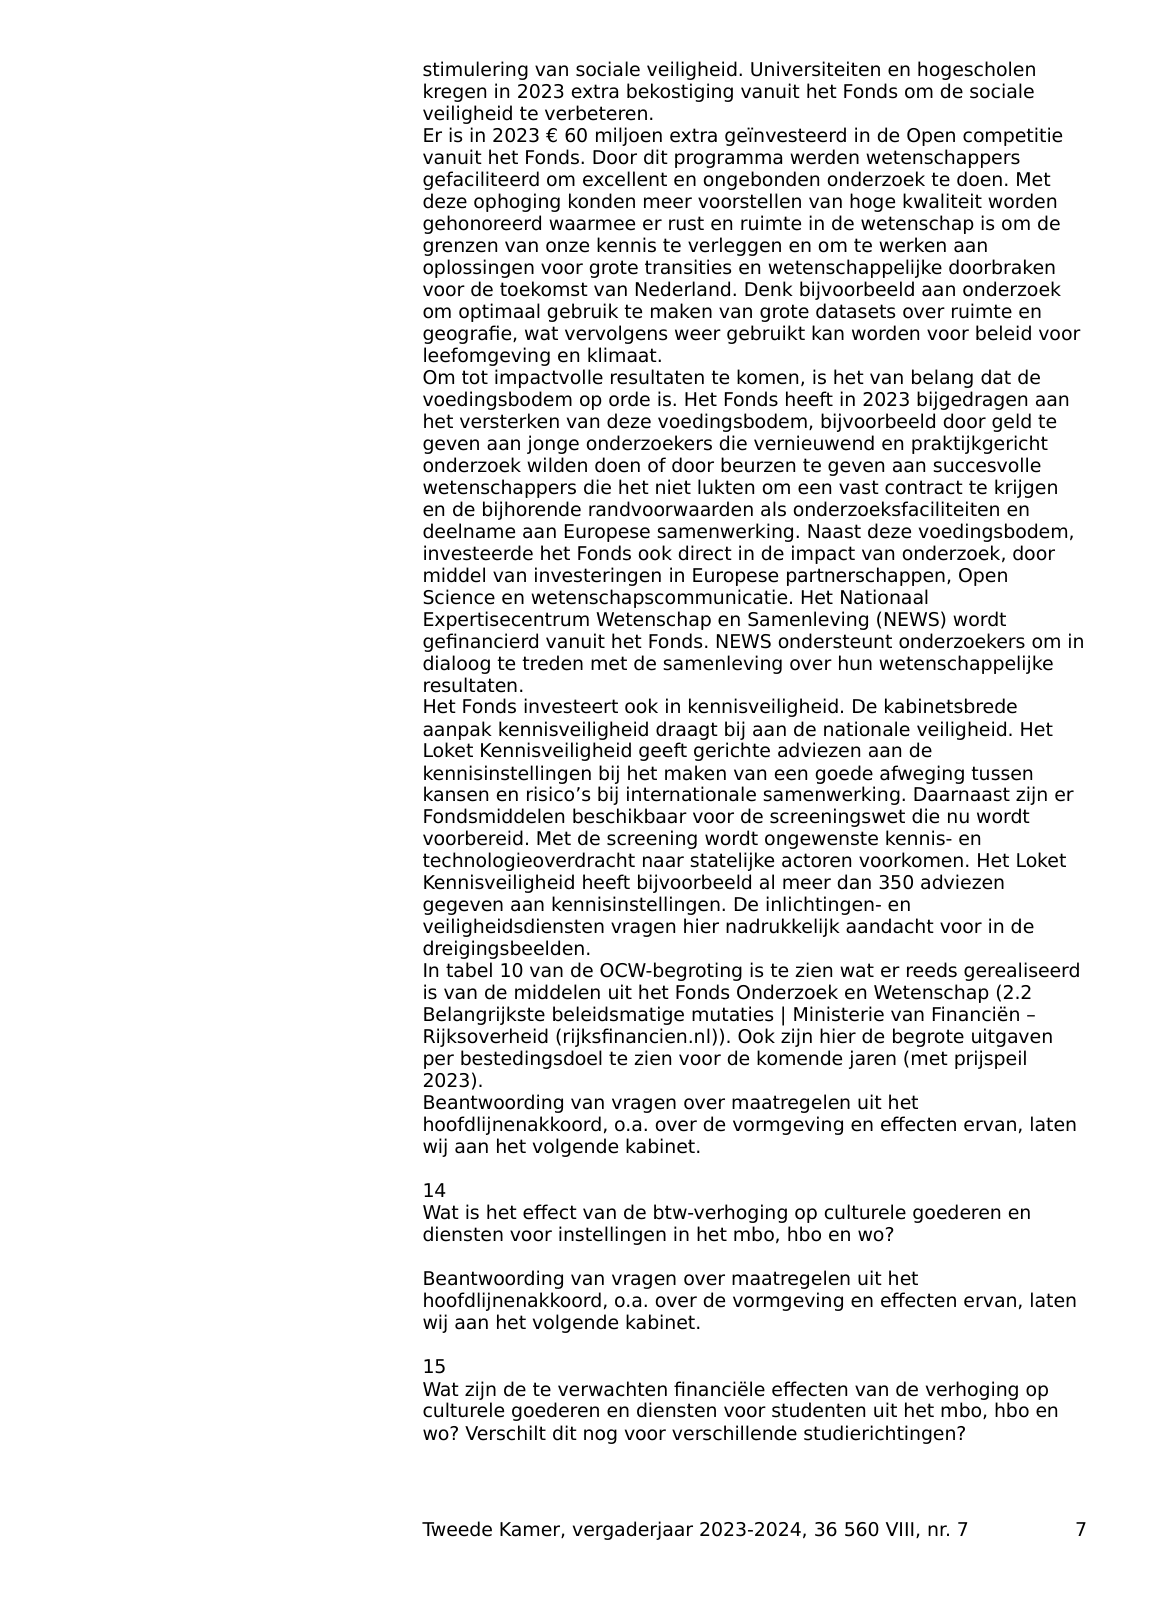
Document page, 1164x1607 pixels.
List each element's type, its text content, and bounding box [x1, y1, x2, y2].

text Het Fonds investeert ook in kennisveiligheid. De kabinetsbrede aanpak kennisveiligheid draagt bij aan de nationale veiligheid. Het Loket Kennisveiligheid geeft gerichte adviezen aan de kennisinstellingen bij het maken van een goede afweging tussen kansen en risico’s bij internationale samenwerking. Daarnaast zijn er Fondsmiddelen beschikbaar voor de screeningswet die nu wordt voorbereid. Met de screening wordt ongewenste kennis- en technologieoverdracht naar statelijke actoren voorkomen. Het Loket Kennisveiligheid heeft bijvoorbeeld al meer dan 350 adviezen gegeven aan kennisinstellingen. De inlichtingen- en veiligheidsdiensten vragen hier nadrukkelijk aandacht voor in de dreigingsbeelden. [422, 696, 1087, 960]
text Wat zijn de te verwachten financiële effecten van de verhoging op culturele goederen en diensten voor studenten uit het mbo, hbo en wo? Verschilt dit nog voor verschillende studierichtingen? [422, 1378, 1087, 1444]
text Wat is het effect van de btw-verhoging op culturele goederen en diensten voor instellingen in het mbo, hbo en wo? [422, 1202, 1087, 1246]
text 14 [422, 1180, 1087, 1202]
text Beantwoording van vragen over maatregelen uit het hoofdlijnenakkoord, o.a. over de vormgeving en effecten ervan, laten wij aan het volgende kabinet. [422, 1092, 1087, 1158]
text Om tot impactvolle resultaten te komen, is het van belang dat de voedingsbodem op orde is. Het Fonds heeft in 2023 bijgedragen aan het versterken van deze voedingsbodem, bijvoorbeeld door geld te geven aan jonge onderzoekers die vernieuwend en praktijkgericht onderzoek wilden doen of door beurzen te geven aan succesvolle wetenschappers die het niet lukten om een vast contract te krijgen en de bijhorende randvoorwaarden als onderzoeksfaciliteiten en deelname aan Europese samenwerking. Naast deze voedingsbodem, investeerde het Fonds ook direct in de impact van onderzoek, door middel van investeringen in Europese partnerschappen, Open Science en wetenschapscommunicatie. Het Nationaal Expertisecentrum Wetenschap en Samenleving (NEWS) wordt gefinancierd vanuit het Fonds. NEWS ondersteunt onderzoekers om in dialoog te treden met de samenleving over hun wetenschappelijke resultaten. [422, 367, 1087, 696]
text Er is in 2023 € 60 miljoen extra geïnvesteerd in de Open competitie vanuit het Fonds. Door dit programma werden wetenschappers gefaciliteerd om excellent en ongebonden onderzoek te doen. Met deze ophoging konden meer voorstellen van hoge kwaliteit worden gehonoreerd waarmee er rust en ruimte in de wetenschap is om de grenzen van onze kennis te verleggen en om te werken aan oplossingen voor grote transities en wetenschappelijke doorbraken voor de toekomst van Nederland. Denk bijvoorbeeld aan onderzoek om optimaal gebruik te maken van grote datasets over ruimte en geografie, wat vervolgens weer gebruikt kan worden voor beleid voor leefomgeving en klimaat. [422, 125, 1087, 367]
text Beantwoording van vragen over maatregelen uit het hoofdlijnenakkoord, o.a. over de vormgeving en effecten ervan, laten wij aan het volgende kabinet. [422, 1268, 1087, 1334]
text 15 [422, 1356, 1087, 1378]
text stimulering van sociale veiligheid. Universiteiten en hogescholen kregen in 2023 extra bekostiging vanuit het Fonds om de sociale veiligheid te verbeteren. [422, 59, 1087, 125]
text In tabel 10 van de OCW-begroting is te zien wat er reeds gerealiseerd is van de middelen uit het Fonds Onderzoek en Wetenschap (2.2 Belangrijkste beleidsmatige mutaties | Ministerie van Financiën – Rijksoverheid (rijksfinancien.nl)). Ook zijn hier de begrote uitgaven per bestedingsdoel te zien voor de komende jaren (met prijspeil 2023). [422, 960, 1087, 1092]
